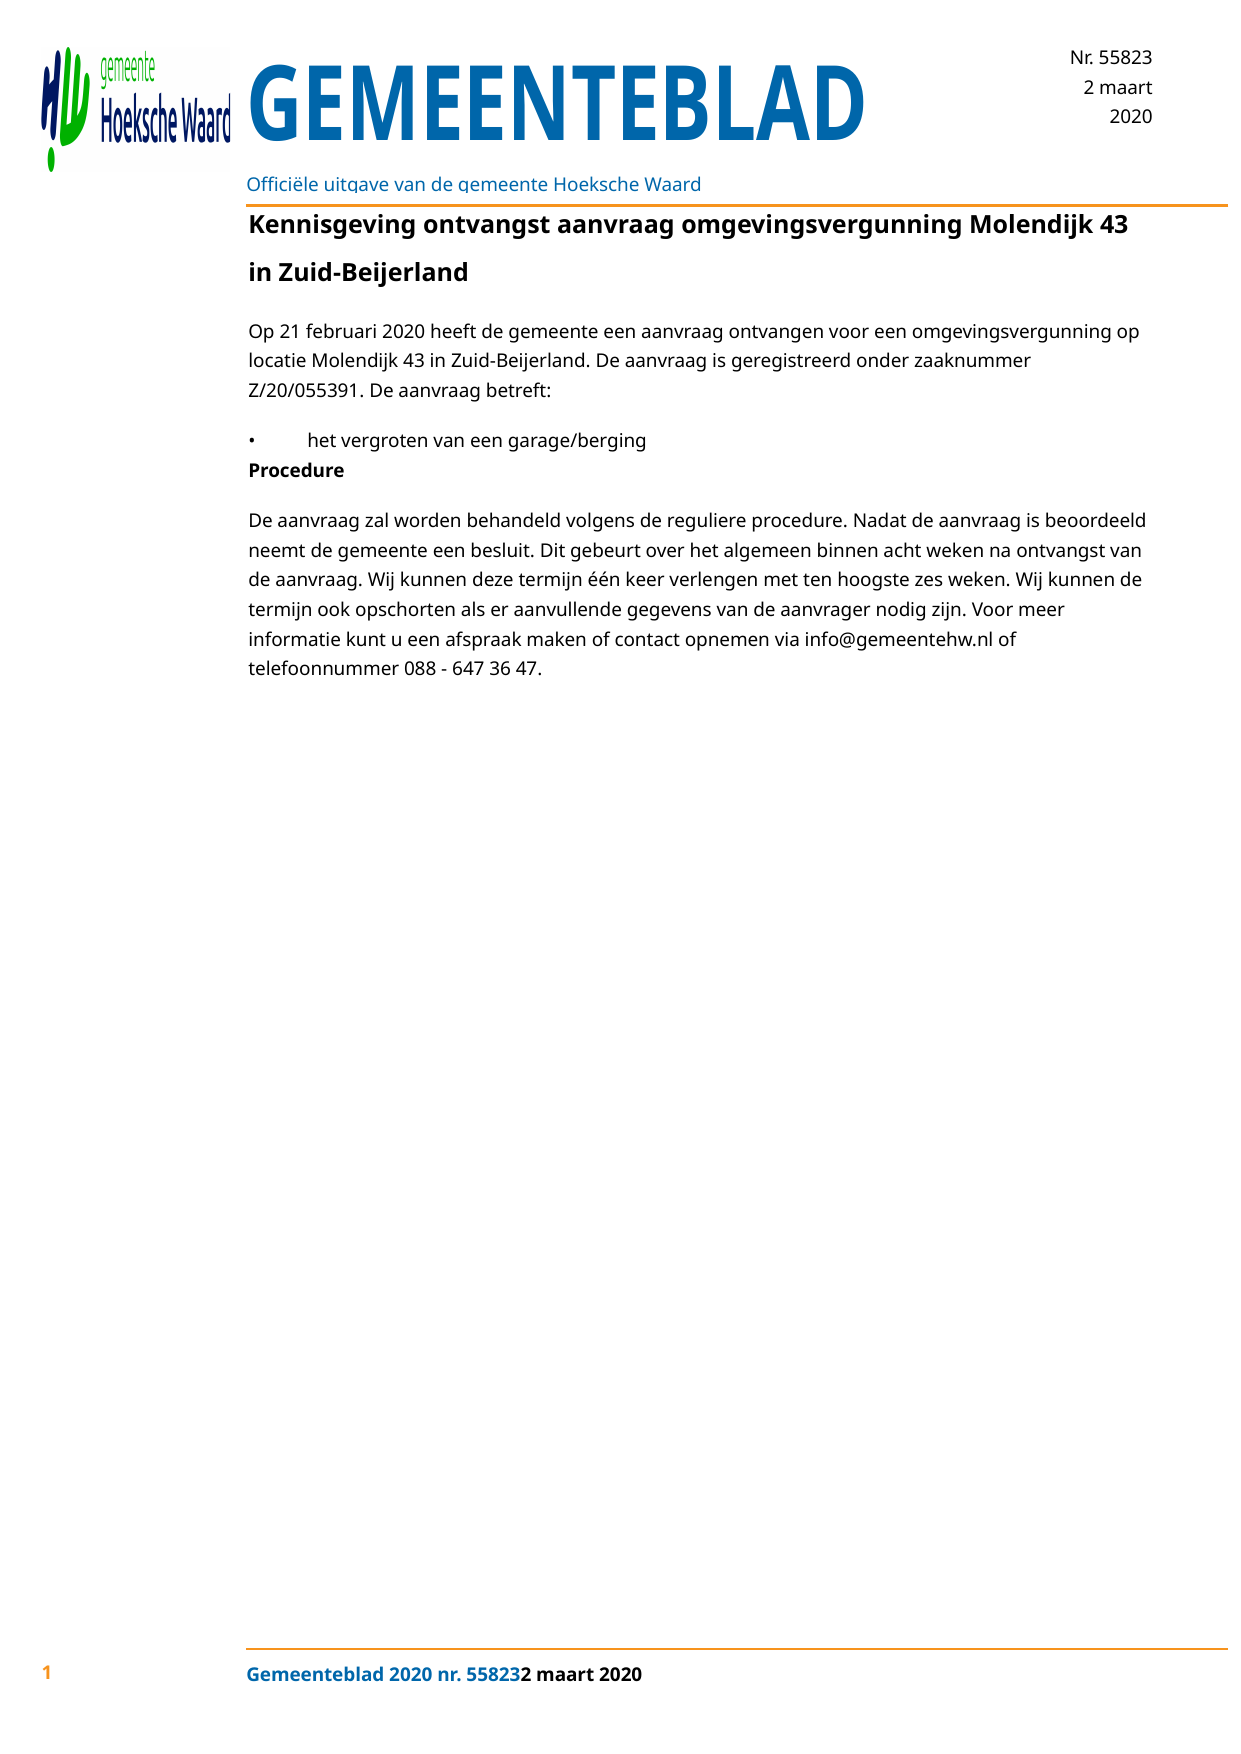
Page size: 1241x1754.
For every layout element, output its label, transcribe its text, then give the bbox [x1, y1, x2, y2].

text Op 21 februari 2020 heeft de gemeente een aanvraag ontvangen voor een omgevingsvergunning op locatie Molendijk 43 in Zuid-Beijerland. De aanvraag is geregistreerd onder zaaknummer Z/20/055391. De aanvraag betreft: [248, 318, 1152, 403]
text De aanvraag zal worden behandeld volgens de reguliere procedure. Nadat de aanvraag is beoordeeld neemt de gemeente een besluit. Dit gebeurt over het algemeen binnen acht weken na ontvangst van de aanvraag. Wij kunnen deze termijn één keer verlengen met ten hoogste zes weken. Wij kunnen de termijn ook opschorten als er aanvullende gegevens van de aanvrager nodig zijn. Voor meer informatie kunt u een afspraak maken of contact opnemen via info@gemeentehw.nl of telefoonnummer 088 - 647 36 47. [248, 507, 1152, 681]
list het vergroten van een garage/berging [248, 427, 1152, 453]
text Kennisgeving ontvangst aanvraag omgevingsvergunning Molendijk 43 in Zuid-Beijerland [248, 207, 1152, 288]
text Procedure [248, 457, 1152, 483]
picture [41, 47, 231, 172]
